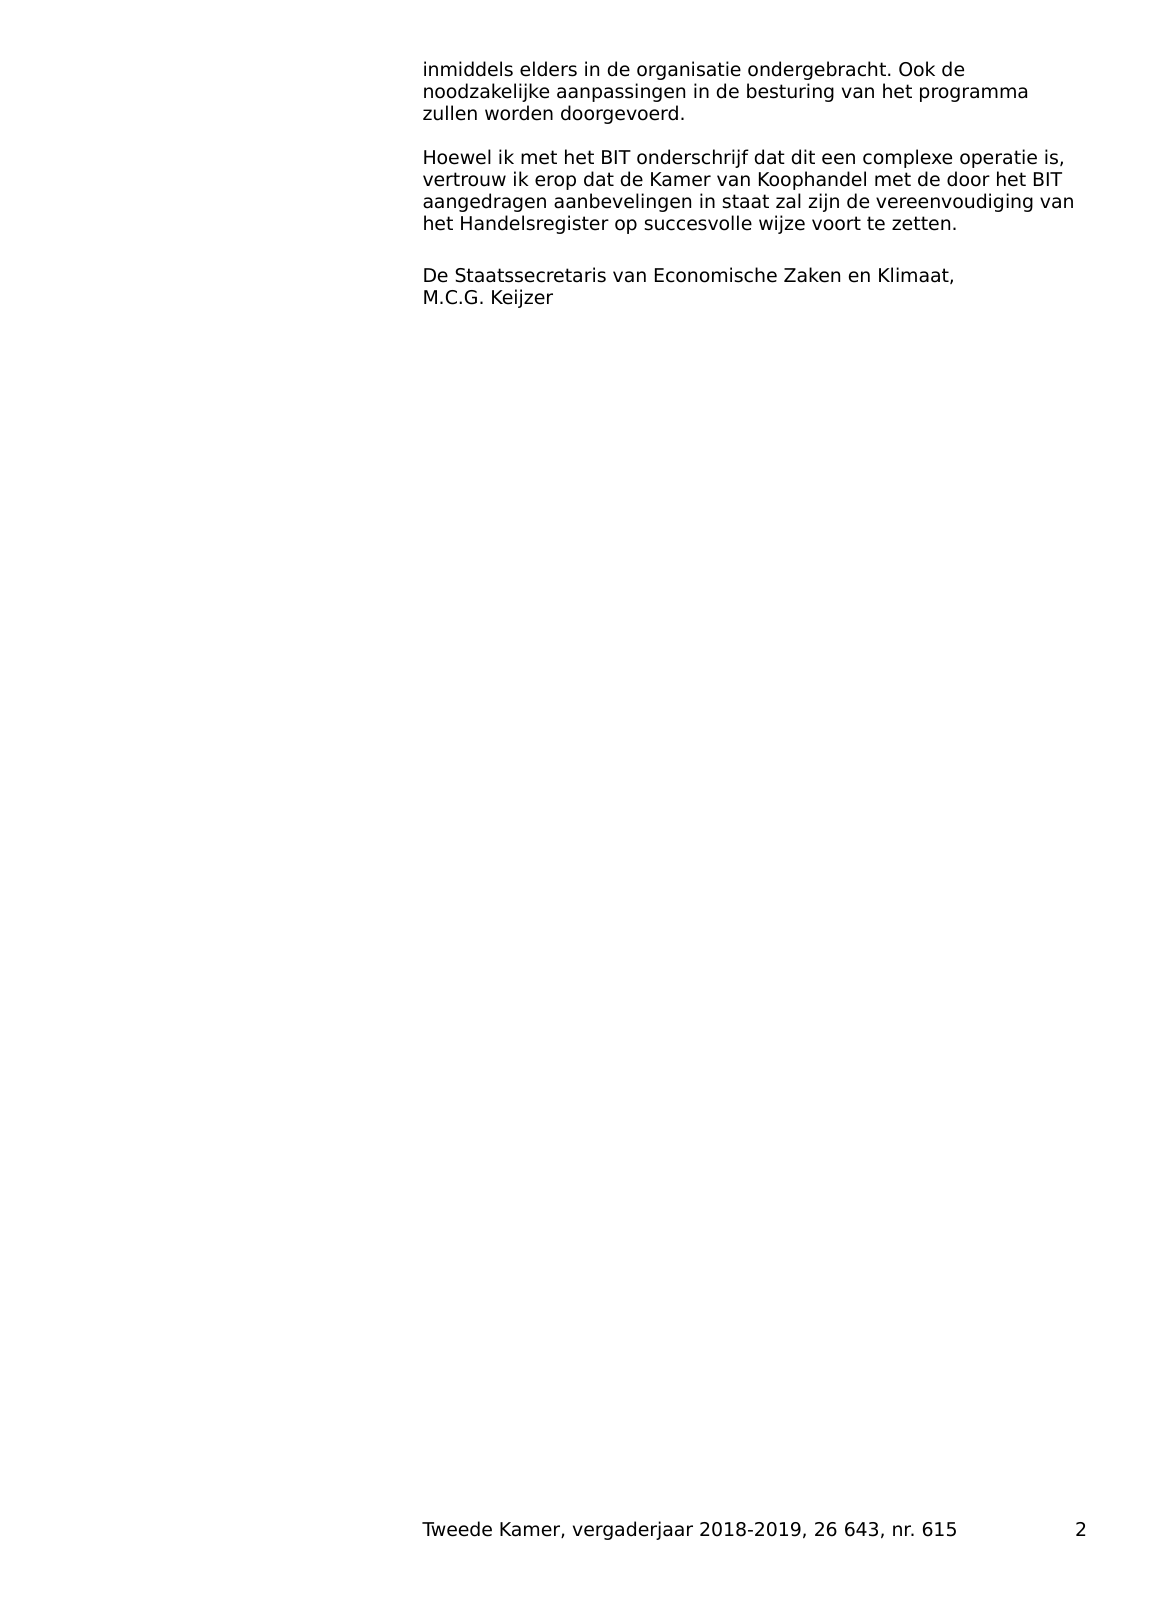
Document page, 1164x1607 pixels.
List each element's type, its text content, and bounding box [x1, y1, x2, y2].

text De Staatssecretaris van Economische Zaken en Klimaat, M.C.G. Keijzer [422, 265, 1087, 309]
text Hoewel ik met het BIT onderschrijf dat dit een complexe operatie is, vertrouw ik erop dat de Kamer van Koophandel met de door het BIT aangedragen aanbevelingen in staat zal zijn de vereenvoudiging van het Handelsregister op succesvolle wijze voort te zetten. [422, 147, 1087, 235]
text inmiddels elders in de organisatie ondergebracht. Ook de noodzakelijke aanpassingen in de besturing van het programma zullen worden doorgevoerd. [422, 59, 1087, 125]
